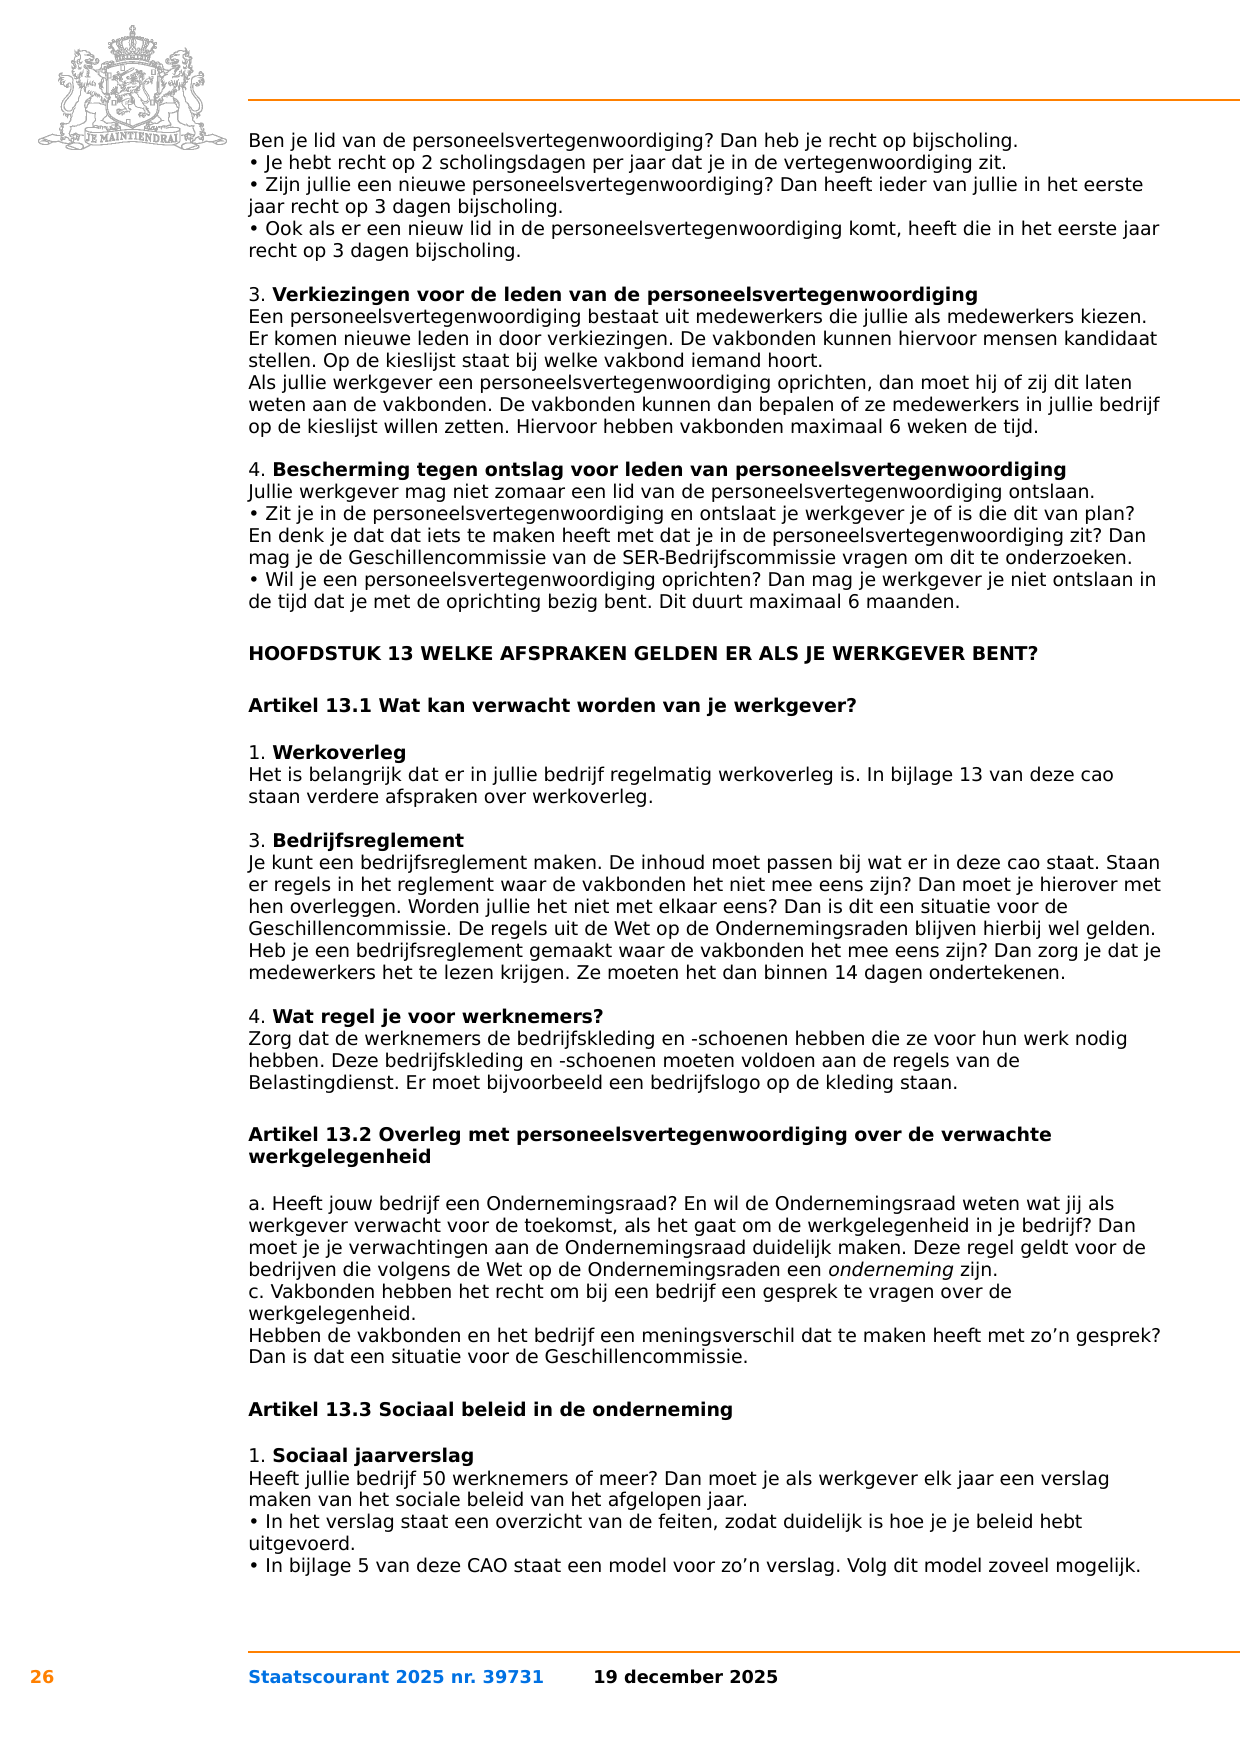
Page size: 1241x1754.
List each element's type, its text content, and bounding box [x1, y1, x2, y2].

text c. Vakbonden hebben het recht om bij een bedrijf een gesprek te vragen over de werkgelegenheid. [248, 1281, 1163, 1324]
text Als jullie werkgever een personeelsvertegenwoordiging oprichten, dan moet hij of zij dit laten weten aan de vakbonden. De vakbonden kunnen dan bepalen of ze medewerkers in jullie bedrijf op de kieslijst willen zetten. Hiervoor hebben vakbonden maximaal 6 weken de tijd. [248, 372, 1163, 437]
text • Ook als er een nieuw lid in de personeelsvertegenwoordiging komt, heeft die in het eerste jaar recht op 3 dagen bijscholing. [248, 218, 1163, 262]
text 3. Verkiezingen voor de leden van de personeelsvertegenwoordiging [248, 284, 1163, 306]
text 1. Sociaal jaarverslag [248, 1445, 1163, 1467]
text • Zit je in de personeelsvertegenwoordiging en ontslaat je werkgever je of is die dit van plan? En denk je dat dat iets te maken heeft met dat je in de personeelsvertegenwoordiging zit? Dan mag je de Geschillencommissie van de SER-Bedrijfscommissie vragen om dit te onderzoeken. [248, 503, 1163, 569]
subtitle HOOFDSTUK 13 WELKE AFSPRAKEN GELDEN ER ALS JE WERKGEVER BENT? [248, 643, 1163, 665]
picture [38, 25, 227, 150]
text • In het verslag staat een overzicht van de feiten, zodat duidelijk is hoe je je beleid hebt uitgevoerd. [248, 1511, 1163, 1555]
text • In bijlage 5 van deze CAO staat een model voor zo’n verslag. Volg dit model zoveel mogelijk. [248, 1555, 1163, 1577]
text • Je hebt recht op 2 scholingsdagen per jaar dat je in de vertegenwoordiging zit. [248, 152, 1163, 174]
text Hebben de vakbonden en het bedrijf een meningsverschil dat te maken heeft met zo’n gesprek? Dan is dat een situatie voor de Geschillencommissie. [248, 1324, 1163, 1368]
text Het is belangrijk dat er in jullie bedrijf regelmatig werkoverleg is. In bijlage 13 van deze cao staan verdere afspraken over werkoverleg. [248, 764, 1163, 808]
text 1. Werkoverleg [248, 742, 1163, 764]
text Een personeelsvertegenwoordiging bestaat uit medewerkers die jullie als medewerkers kiezen. Er komen nieuwe leden in door verkiezingen. De vakbonden kunnen hiervoor mensen kandidaat stellen. Op de kieslijst staat bij welke vakbond iemand hoort. [248, 306, 1163, 372]
text Ben je lid van de personeelsvertegenwoordiging? Dan heb je recht op bijscholing. [248, 130, 1163, 152]
text • Zijn jullie een nieuwe personeelsvertegenwoordiging? Dan heeft ieder van jullie in het eerste jaar recht op 3 dagen bijscholing. [248, 174, 1163, 218]
text Heb je een bedrijfsreglement gemaakt waar de vakbonden het mee eens zijn? Dan zorg je dat je medewerkers het te lezen krijgen. Ze moeten het dan binnen 14 dagen ondertekenen. [248, 940, 1163, 984]
text • Wil je een personeelsvertegenwoordiging oprichten? Dan mag je werkgever je niet ontslaan in de tijd dat je met de oprichting bezig bent. Dit duurt maximaal 6 maanden. [248, 569, 1163, 613]
text 4. Bescherming tegen ontslag voor leden van personeelsvertegenwoordiging [248, 459, 1163, 481]
text 3. Bedrijfsreglement [248, 830, 1163, 852]
text Jullie werkgever mag niet zomaar een lid van de personeelsvertegenwoordiging ontslaan. [248, 481, 1163, 503]
text Je kunt een bedrijfsreglement maken. De inhoud moet passen bij wat er in deze cao staat. Staan er regels in het reglement waar de vakbonden het niet mee eens zijn? Dan moet je hierover met hen overleggen. Worden jullie het niet met elkaar eens? Dan is dit een situatie voor de Geschillencommissie. De regels uit de Wet op de Ondernemingsraden blijven hierbij wel gelden. [248, 852, 1163, 940]
subtitle Artikel 13.3 Sociaal beleid in de onderneming [248, 1398, 1163, 1420]
text a. Heeft jouw bedrijf een Ondernemingsraad? En wil de Ondernemingsraad weten wat jij als werkgever verwacht voor de toekomst, als het gaat om de werkgelegenheid in je bedrijf? Dan moet je je verwachtingen aan de Ondernemingsraad duidelijk maken. Deze regel geldt voor de bedrijven die volgens de Wet op de Ondernemingsraden een onderneming zijn. [248, 1193, 1163, 1281]
text Zorg dat de werknemers de bedrijfskleding en -schoenen hebben die ze voor hun werk nodig hebben. Deze bedrijfskleding en -schoenen moeten voldoen aan de regels van de Belastingdienst. Er moet bijvoorbeeld een bedrijfslogo op de kleding staan. [248, 1028, 1163, 1094]
text Heeft jullie bedrijf 50 werknemers of meer? Dan moet je als werkgever elk jaar een verslag maken van het sociale beleid van het afgelopen jaar. [248, 1467, 1163, 1511]
subtitle Artikel 13.2 Overleg met personeelsvertegenwoordiging over de verwachte werkgelegenheid [248, 1124, 1163, 1168]
subtitle Artikel 13.1 Wat kan verwacht worden van je werkgever? [248, 695, 1163, 717]
text 4. Wat regel je voor werknemers? [248, 1006, 1163, 1028]
